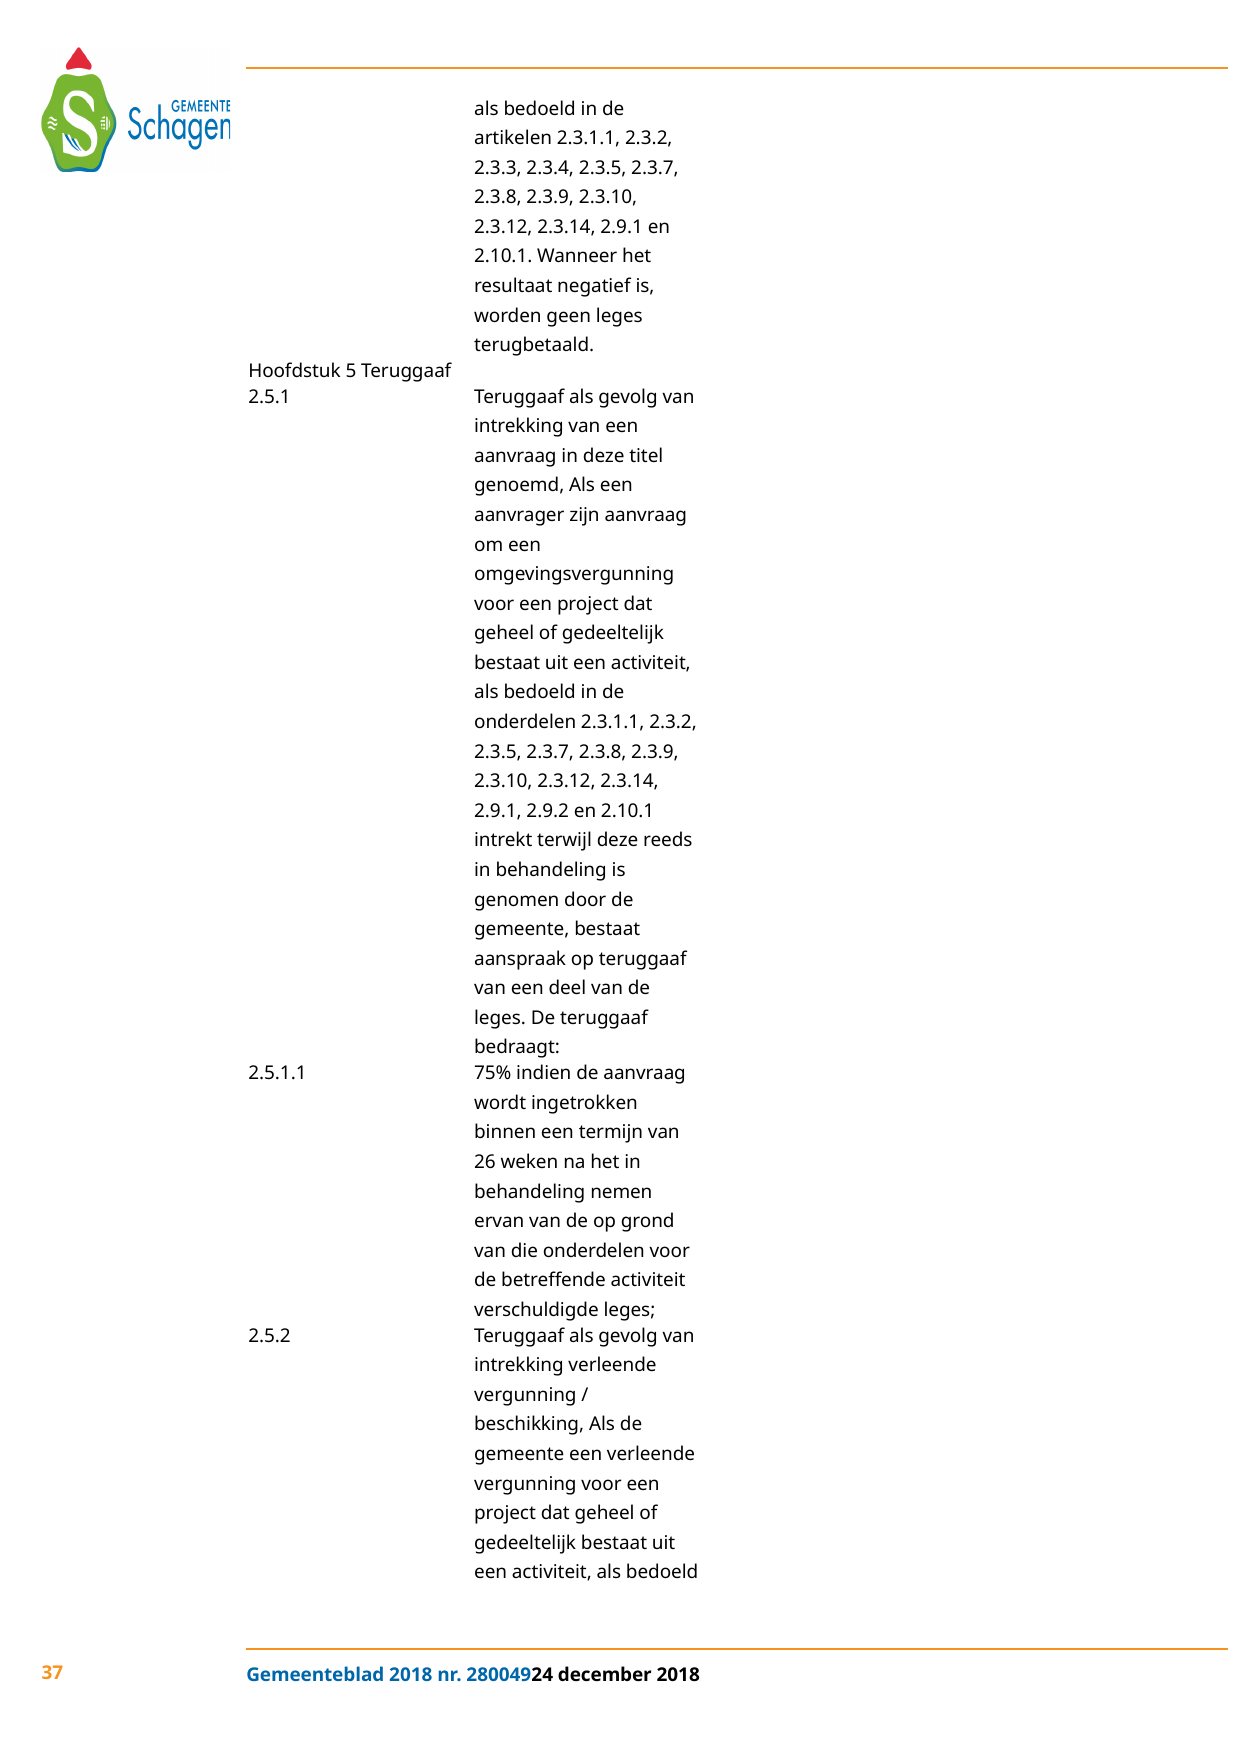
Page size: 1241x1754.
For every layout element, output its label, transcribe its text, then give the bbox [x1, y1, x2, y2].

table_cell 75% indien de aanvraag wordt ingetrokken binnen een termijn van 26 weken na het in behandeling nemen ervan van de op grond van die onderdelen voor de betreffende activiteit verschuldigde leges; [474, 1060, 700, 1322]
table_cell [926, 1322, 1152, 1584]
table_cell 2.5.2 [248, 1322, 474, 1584]
table_cell Teruggaaf als gevolg van intrekking van een aanvraag in deze titel genoemd, Als een aanvrager zijn aanvraag om een omgevingsvergunning voor een project dat geheel of gedeeltelijk bestaat uit een activiteit, als bedoeld in de onderdelen 2.3.1.1, 2.3.2, 2.3.5, 2.3.7, 2.3.8, 2.3.9, 2.3.10, 2.3.12, 2.3.14, 2.9.1, 2.9.2 en 2.10.1 intrekt terwijl deze reeds in behandeling is genomen door de gemeente, bestaat aanspraak op teruggaaf van een deel van de leges. De teruggaaf bedraagt: [474, 383, 700, 1059]
table_cell [700, 1322, 926, 1584]
table_cell Hoofdstuk 5 Teruggaaf [248, 357, 474, 383]
table_cell Teruggaaf als gevolg van intrekking verleende vergunning / beschikking, Als de gemeente een verleende vergunning voor een project dat geheel of gedeeltelijk bestaat uit een activiteit, als bedoeld [474, 1322, 700, 1584]
table_cell als bedoeld in de artikelen 2.3.1.1, 2.3.2, 2.3.3, 2.3.4, 2.3.5, 2.3.7, 2.3.8, 2.3.9, 2.3.10, 2.3.12, 2.3.14, 2.9.1 en 2.10.1. Wanneer het resultaat negatief is, worden geen leges terugbetaald. [474, 95, 700, 357]
table_cell [926, 1060, 1152, 1322]
table_cell 2.5.1.1 [248, 1060, 474, 1322]
table_cell [700, 383, 926, 1059]
table_cell [248, 95, 474, 357]
picture [41, 47, 231, 172]
table_cell [926, 95, 1152, 357]
table_cell [700, 95, 926, 357]
table_cell [700, 1060, 926, 1322]
table_cell [926, 383, 1152, 1059]
table_cell 2.5.1 [248, 383, 474, 1059]
